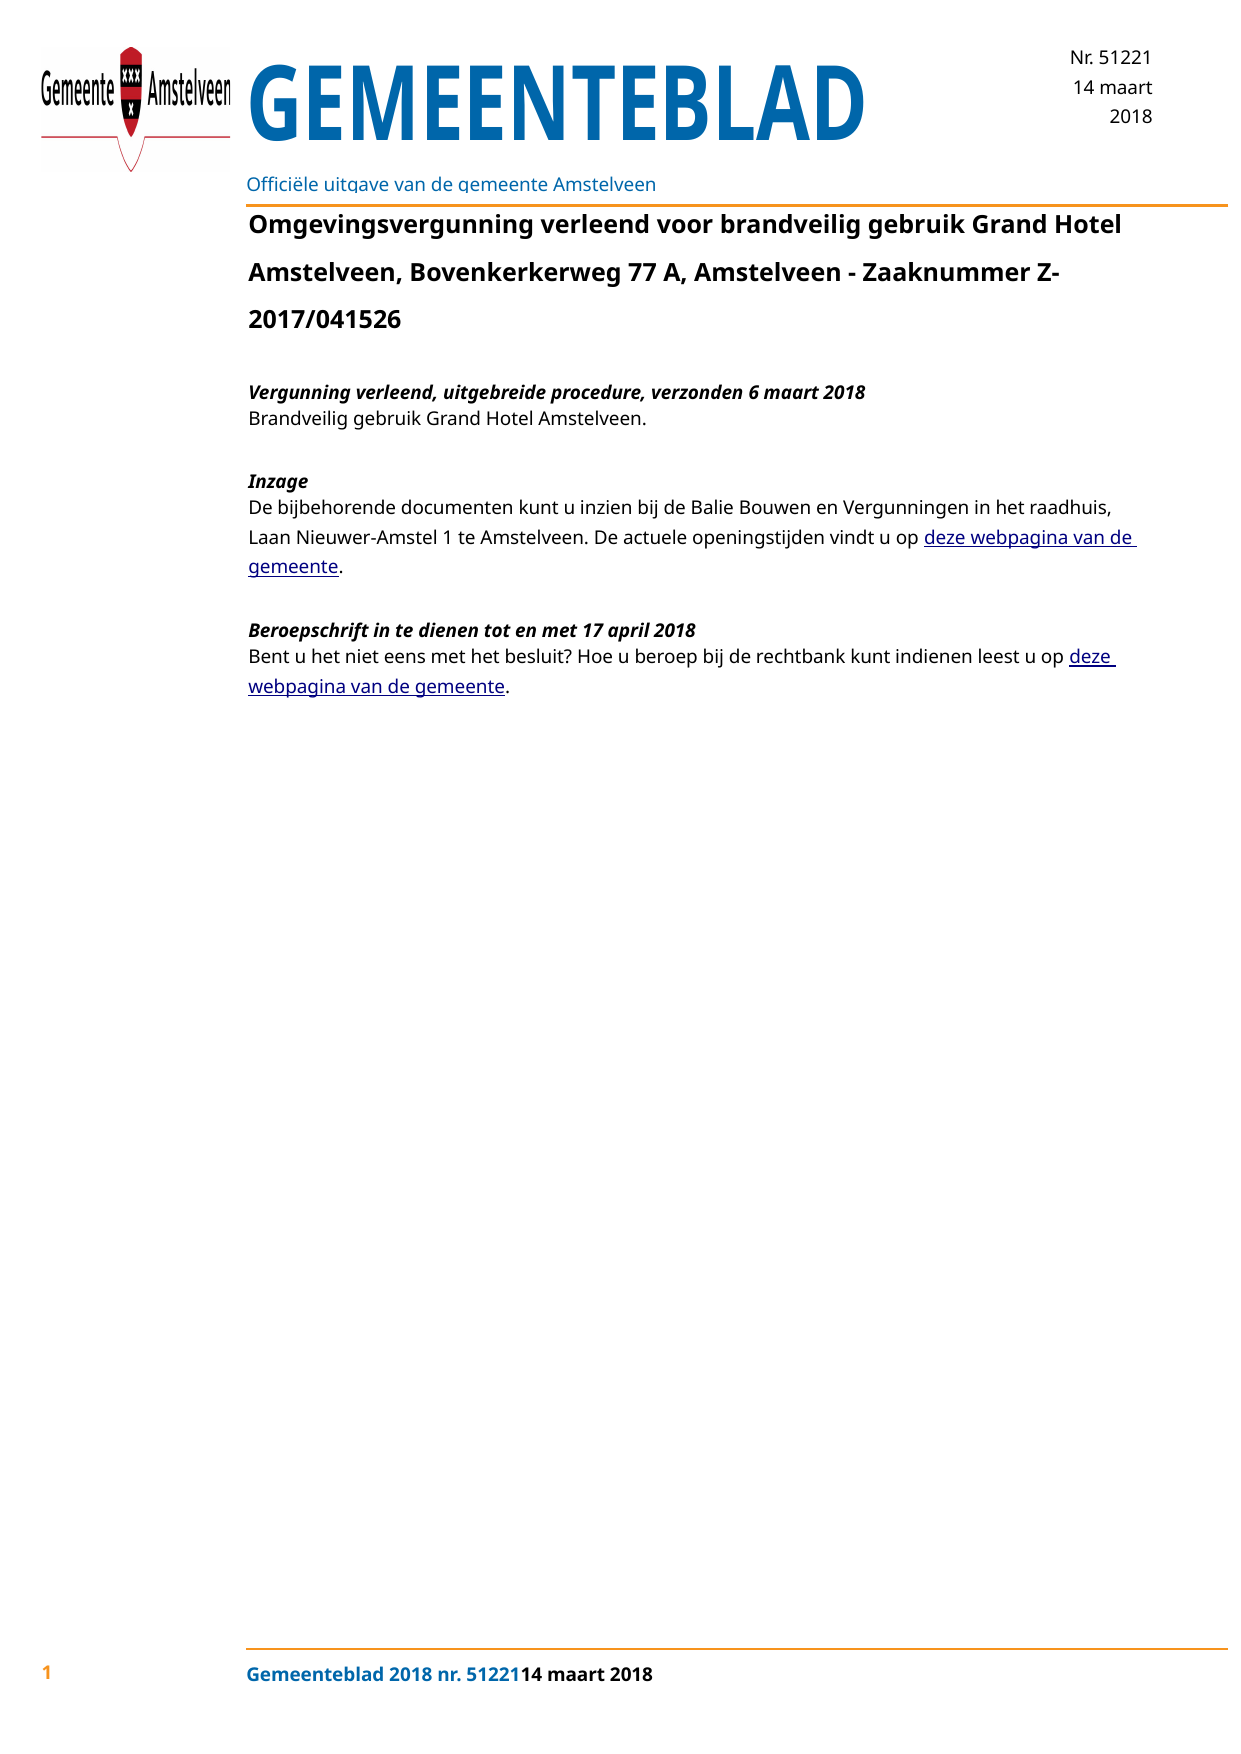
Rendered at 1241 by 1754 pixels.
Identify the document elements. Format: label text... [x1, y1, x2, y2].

picture [41, 47, 231, 172]
text Bent u het niet eens met het besluit? Hoe u beroep bij de rechtbank kunt indienen leest u op deze webpagina van de gemeente. [248, 643, 1152, 699]
text Beroepschrift in te dienen tot en met 17 april 2018 [248, 618, 1152, 643]
text Omgevingsvergunning verleend voor brandveilig gebruik Grand Hotel Amstelveen, Bovenkerkerweg 77 A, Amstelveen - Zaaknummer Z-2017/041526 [248, 207, 1152, 336]
text Vergunning verleend, uitgebreide procedure, verzonden 6 maart 2018 [248, 379, 1152, 405]
text Brandveilig gebruik Grand Hotel Amstelveen. [248, 405, 1152, 431]
text Inzage [248, 469, 1152, 494]
text De bijbehorende documenten kunt u inzien bij de Balie Bouwen en Vergunningen in het raadhuis, Laan Nieuwer-Amstel 1 te Amstelveen. De actuele openingstijden vindt u op deze webpagina van de gemeente. [248, 494, 1152, 579]
